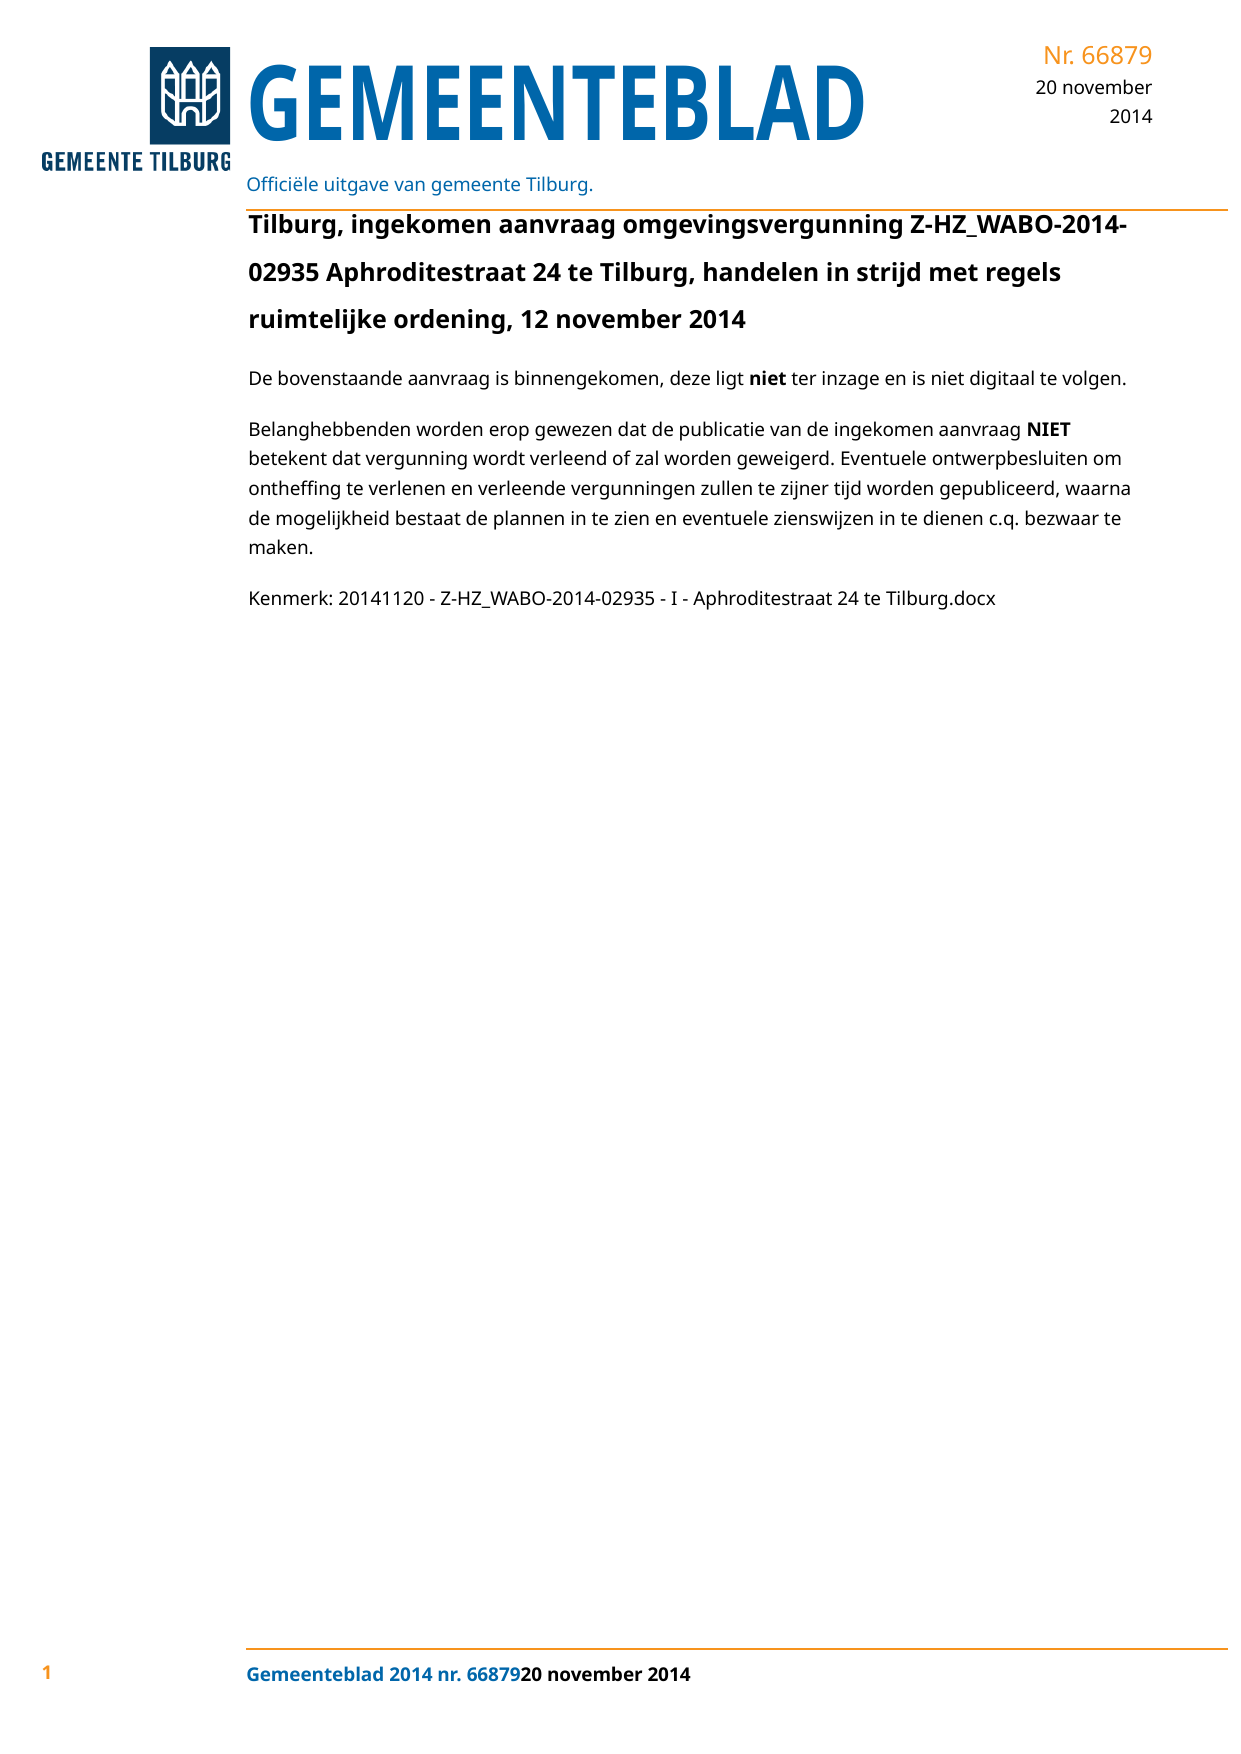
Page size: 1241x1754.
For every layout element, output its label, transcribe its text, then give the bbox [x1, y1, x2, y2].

picture [41, 47, 231, 172]
text Tilburg, ingekomen aanvraag omgevingsvergunning Z-HZ_WABO-2014-02935 Aphroditestraat 24 te Tilburg, handelen in strijd met regels ruimtelijke ordening, 12 november 2014 [248, 211, 1152, 336]
text Kenmerk: 20141120 - Z-HZ_WABO-2014-02935 - I - Aphroditestraat 24 te Tilburg.docx [248, 585, 1152, 610]
text Belanghebbenden worden erop gewezen dat de publicatie van de ingekomen aanvraag NIET betekent dat vergunning wordt verleend of zal worden geweigerd. Eventuele ontwerpbesluiten om ontheffing te verlenen en verleende vergunningen zullen te zijner tijd worden gepubliceerd, waarna de mogelijkheid bestaat de plannen in te zien en eventuele zienswijzen in te dienen c.q. bezwaar te maken. [248, 416, 1152, 560]
text De bovenstaande aanvraag is binnengekomen, deze ligt niet ter inzage en is niet digitaal te volgen. [248, 366, 1152, 391]
